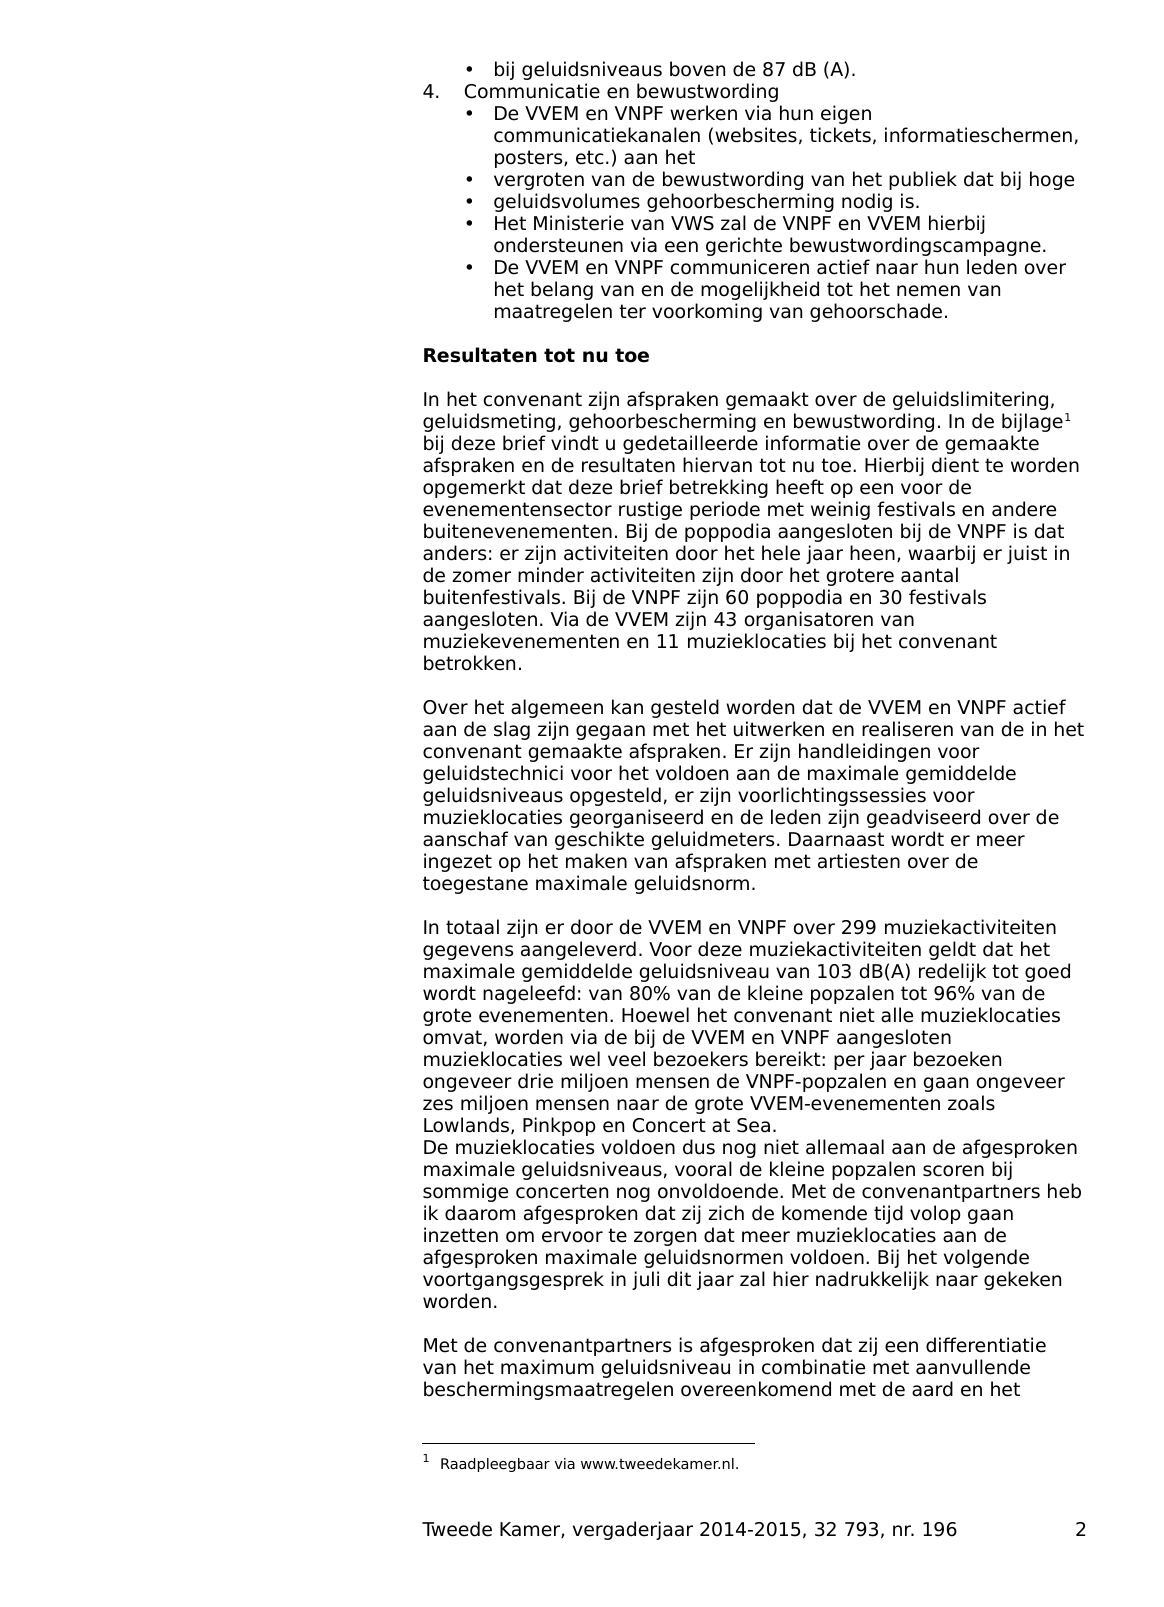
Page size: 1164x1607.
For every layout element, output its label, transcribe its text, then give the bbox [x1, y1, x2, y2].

text • bij geluidsniveaus boven de 87 dB (A). [464, 59, 1087, 81]
text 4. Communicatie en bewustwording [422, 81, 1087, 103]
text • De VVEM en VNPF werken via hun eigen communicatiekanalen (websites, tickets, informatieschermen, posters, etc.) aan het [464, 103, 1087, 169]
text • vergroten van de bewustwording van het publiek dat bij hoge [464, 169, 1087, 191]
text • geluidsvolumes gehoorbescherming nodig is. [464, 191, 1087, 213]
text In het convenant zijn afspraken gemaakt over de geluidslimitering, geluidsmeting, gehoorbescherming en bewustwording. In de bijlage bij deze brief vindt u gedetailleerde informatie over de gemaakte afspraken en de resultaten hiervan tot nu toe. Hierbij dient te worden opgemerkt dat deze brief betrekking heeft op een voor de evenementensector rustige periode met weinig festivals en andere buitenevenementen. Bij de poppodia aangesloten bij de VNPF is dat anders: er zijn activiteiten door het hele jaar heen, waarbij er juist in de zomer minder activiteiten zijn door het grotere aantal buitenfestivals. Bij de VNPF zijn 60 poppodia en 30 festivals aangesloten. Via de VVEM zijn 43 organisatoren van muziekevenementen en 11 muzieklocaties bij het convenant betrokken. [422, 389, 1087, 675]
text Raadpleegbaar via www.tweedekamer.nl. [422, 1452, 1087, 1474]
text De muzieklocaties voldoen dus nog niet allemaal aan de afgesproken maximale geluidsniveaus, vooral de kleine popzalen scoren bij sommige concerten nog onvoldoende. Met de convenantpartners heb ik daarom afgesproken dat zij zich de komende tijd volop gaan inzetten om ervoor te zorgen dat meer muzieklocaties aan de afgesproken maximale geluidsnormen voldoen. Bij het volgende voortgangsgesprek in juli dit jaar zal hier nadrukkelijk naar gekeken worden. [422, 1137, 1087, 1313]
text In totaal zijn er door de VVEM en VNPF over 299 muziekactiviteiten gegevens aangeleverd. Voor deze muziekactiviteiten geldt dat het maximale gemiddelde geluidsniveau van 103 dB(A) redelijk tot goed wordt nageleefd: van 80% van de kleine popzalen tot 96% van de grote evenementen. Hoewel het convenant niet alle muzieklocaties omvat, worden via de bij de VVEM en VNPF aangesloten muzieklocaties wel veel bezoekers bereikt: per jaar bezoeken ongeveer drie miljoen mensen de VNPF-popzalen en gaan ongeveer zes miljoen mensen naar de grote VVEM-evenementen zoals Lowlands, Pinkpop en Concert at Sea. [422, 917, 1087, 1137]
text Over het algemeen kan gesteld worden dat de VVEM en VNPF actief aan de slag zijn gegaan met het uitwerken en realiseren van de in het convenant gemaakte afspraken. Er zijn handleidingen voor geluidstechnici voor het voldoen aan de maximale gemiddelde geluidsniveaus opgesteld, er zijn voorlichtingssessies voor muzieklocaties georganiseerd en de leden zijn geadviseerd over de aanschaf van geschikte geluidmeters. Daarnaast wordt er meer ingezet op het maken van afspraken met artiesten over de toegestane maximale geluidsnorm. [422, 697, 1087, 895]
text • De VVEM en VNPF communiceren actief naar hun leden over het belang van en de mogelijkheid tot het nemen van maatregelen ter voorkoming van gehoorschade. [464, 257, 1087, 323]
text Met de convenantpartners is afgesproken dat zij een differentiatie van het maximum geluidsniveau in combinatie met aanvullende beschermingsmaatregelen overeenkomend met de aard en het [422, 1335, 1087, 1401]
subtitle Resultaten tot nu toe [422, 345, 1087, 367]
text • Het Ministerie van VWS zal de VNPF en VVEM hierbij ondersteunen via een gerichte bewustwordingscampagne. [464, 213, 1087, 257]
